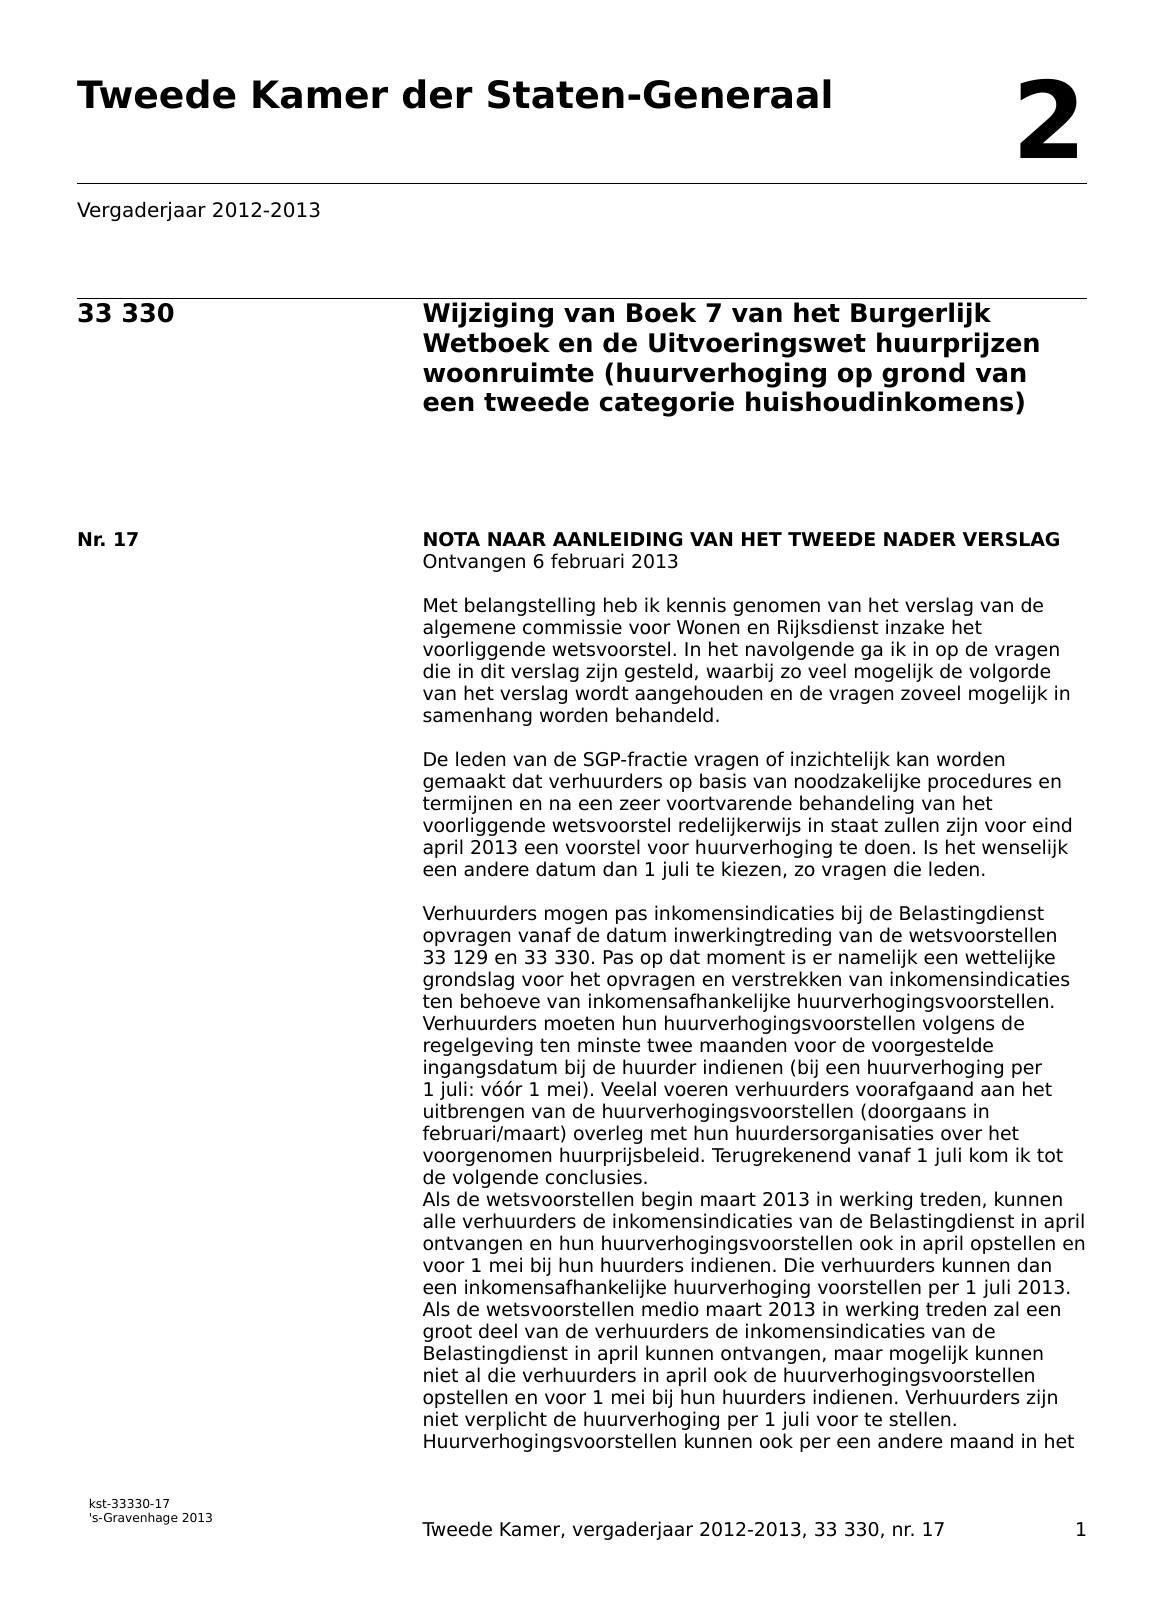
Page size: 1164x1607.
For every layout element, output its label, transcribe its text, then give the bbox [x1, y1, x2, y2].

text 's-Gravenhage 2013 [88, 1511, 323, 1525]
subtitle Nr. 17 NOTA NAAR AANLEIDING VAN HET TWEEDE NADER VERSLAG [77, 529, 1087, 551]
text Als de wetsvoorstellen begin maart 2013 in werking treden, kunnen alle verhuurders de inkomensindicaties van de Belastingdienst in april ontvangen en hun huurverhogingsvoorstellen ook in april opstellen en voor 1 mei bij hun huurders indienen. Die verhuurders kunnen dan een inkomensafhankelijke huurverhoging voorstellen per 1 juli 2013. [422, 1189, 1087, 1299]
text Ontvangen 6 februari 2013 [422, 551, 1087, 573]
table_header Tweede Kamer der Staten-Generaal [77, 59, 886, 183]
text De leden van de SGP-fractie vragen of inzichtelijk kan worden gemaakt dat verhuurders op basis van noodzakelijke procedures en termijnen en na een zeer voortvarende behandeling van het voorliggende wetsvoorstel redelijkerwijs in staat zullen zijn voor eind april 2013 een voorstel voor huurverhoging te doen. Is het wenselijk een andere datum dan 1 juli te kiezen, zo vragen die leden. [422, 749, 1087, 881]
subtitle 33 330 Wijziging van Boek 7 van het Burgerlijk Wetboek en de Uitvoeringswet huurprijzen woonruimte (huurverhoging op grond van een tweede categorie huishoudinkomens) [77, 299, 1087, 418]
text kst-33330-17 [88, 1497, 323, 1511]
table_cell Vergaderjaar 2012-2013 [77, 184, 1087, 298]
text Met belangstelling heb ik kennis genomen van het verslag van de algemene commissie voor Wonen en Rijksdienst inzake het voorliggende wetsvoorstel. In het navolgende ga ik in op de vragen die in dit verslag zijn gesteld, waarbij zo veel mogelijk de volgorde van het verslag wordt aangehouden en de vragen zoveel mogelijk in samenhang worden behandeld. [422, 595, 1087, 727]
text Als de wetsvoorstellen medio maart 2013 in werking treden zal een groot deel van de verhuurders de inkomensindicaties van de Belastingdienst in april kunnen ontvangen, maar mogelijk kunnen niet al die verhuurders in april ook de huurverhogingsvoorstellen opstellen en voor 1 mei bij hun huurders indienen. Verhuurders zijn niet verplicht de huurverhoging per 1 juli voor te stellen. Huurverhogingsvoorstellen kunnen ook per een andere maand in het [422, 1299, 1087, 1452]
text Verhuurders mogen pas inkomensindicaties bij de Belastingdienst opvragen vanaf de datum inwerkingtreding van de wetsvoorstellen 33 129 en 33 330. Pas op dat moment is er namelijk een wettelijke grondslag voor het opvragen en verstrekken van inkomensindicaties ten behoeve van inkomensafhankelijke huurverhogingsvoorstellen. Verhuurders moeten hun huurverhogingsvoorstellen volgens de regelgeving ten minste twee maanden voor de voorgestelde ingangsdatum bij de huurder indienen (bij een huurverhoging per 1 juli: vóór 1 mei). Veelal voeren verhuurders voorafgaand aan het uitbrengen van de huurverhogingsvoorstellen (doorgaans in februari/maart) overleg met hun huurdersorganisaties over het voorgenomen huurprijsbeleid. Terugrekenend vanaf 1 juli kom ik tot de volgende conclusies. [422, 903, 1087, 1189]
table_header 2 [886, 59, 1087, 183]
